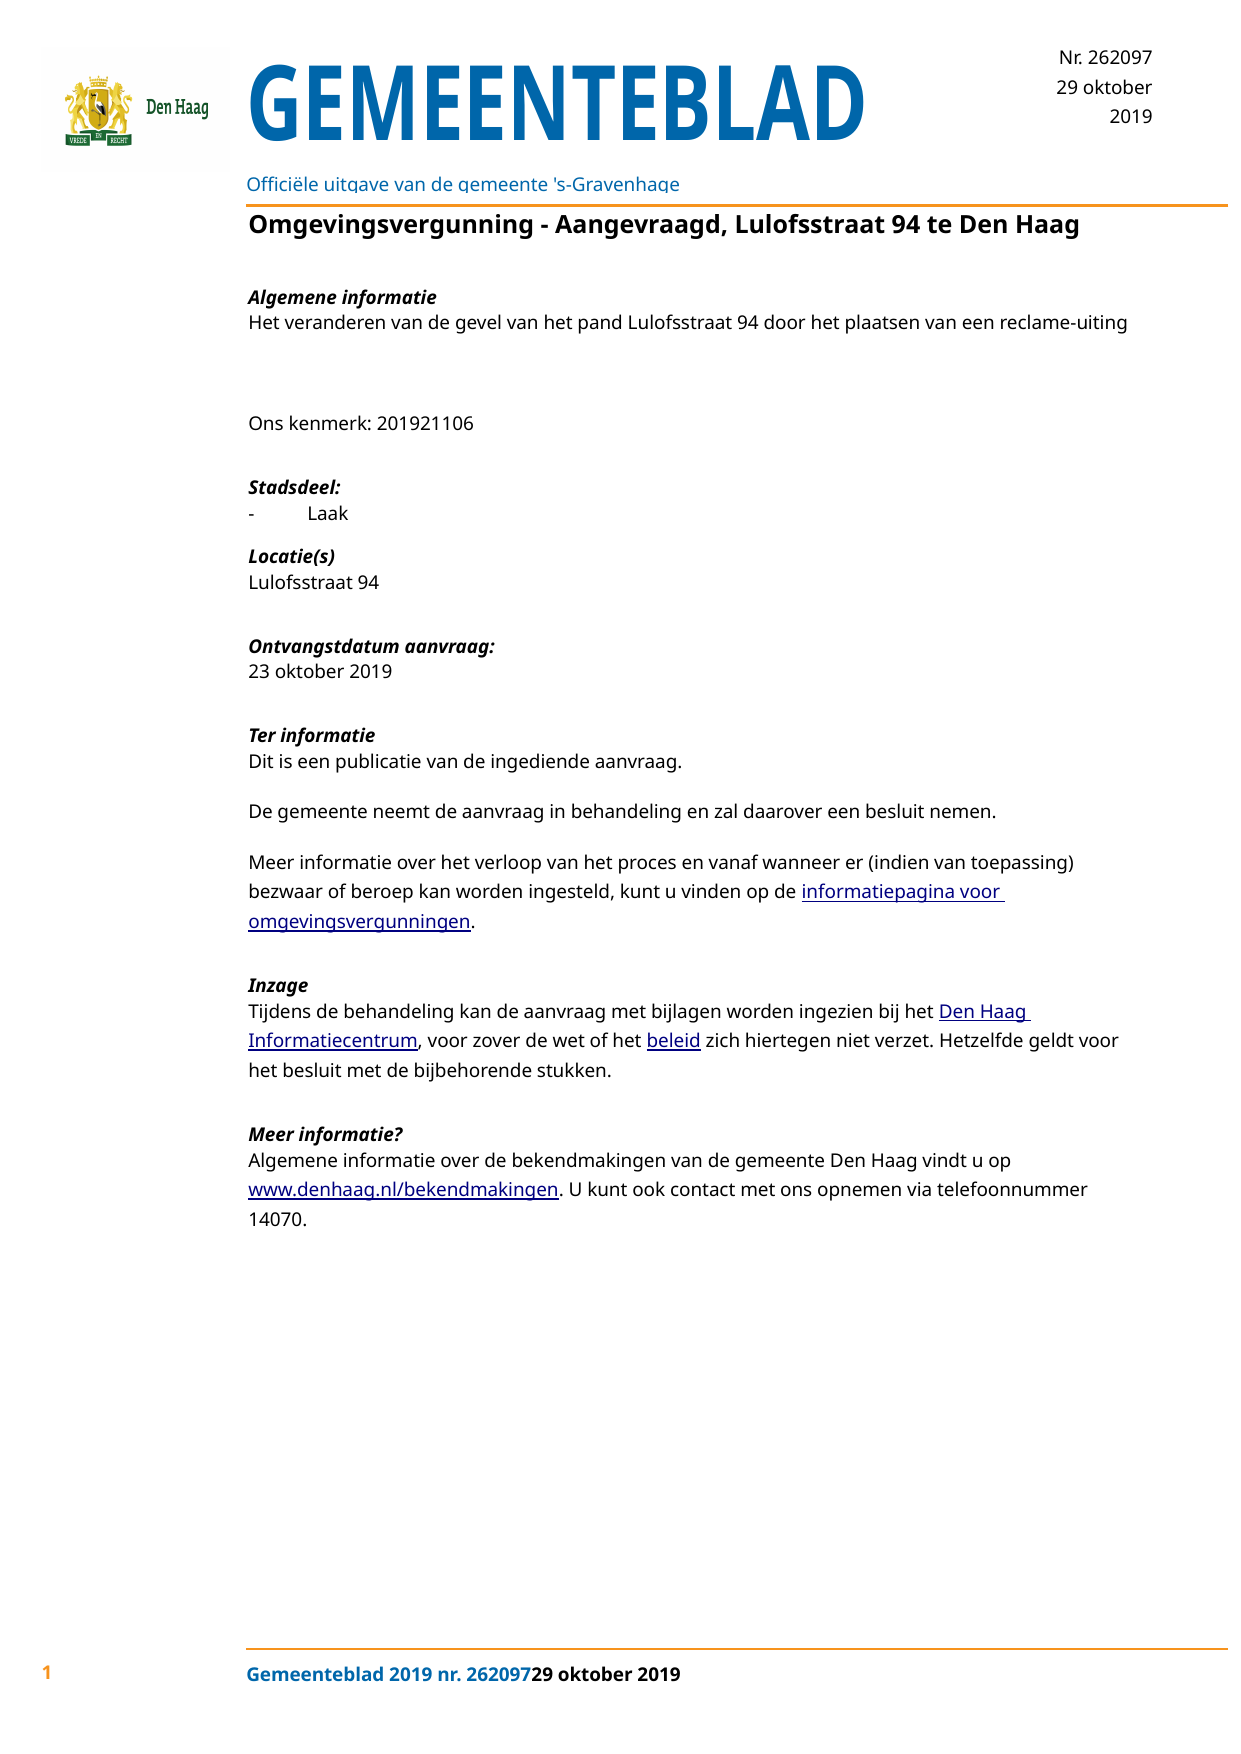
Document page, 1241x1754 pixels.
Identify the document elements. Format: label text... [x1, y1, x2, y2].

text Omgevingsvergunning - Aangevraagd, Lulofsstraat 94 te Den Haag [248, 207, 1152, 241]
text Ons kenmerk: 201921106 [248, 410, 1152, 436]
text Dit is een publicatie van de ingediende aanvraag. [248, 748, 1152, 774]
text Algemene informatie over de bekendmakingen van de gemeente Den Haag vindt u op www.denhaag.nl/bekendmakingen. U kunt ook contact met ons opnemen via telefoonnummer 14070. [248, 1147, 1152, 1232]
picture [41, 47, 231, 172]
text Locatie(s) [248, 543, 1152, 569]
text Stadsdeel: [248, 474, 1152, 500]
text Het veranderen van de gevel van het pand Lulofsstraat 94 door het plaatsen van een reclame-uiting [248, 309, 1152, 335]
text 23 oktober 2019 [248, 659, 1152, 684]
text Tijdens de behandeling kan de aanvraag met bijlagen worden ingezien bij het Den Haag Informatiecentrum, voor zover de wet of het beleid zich hiertegen niet verzet. Hetzelfde geldt voor het besluit met de bijbehorende stukken. [248, 998, 1152, 1083]
text Algemene informatie [248, 284, 1152, 309]
text Inzage [248, 972, 1152, 998]
list Laak [248, 500, 1152, 526]
text Lulofsstraat 94 [248, 569, 1152, 595]
text Meer informatie? [248, 1121, 1152, 1147]
text Ontvangstdatum aanvraag: [248, 633, 1152, 659]
text Meer informatie over het verloop van het proces en vanaf wanneer er (indien van toepassing) bezwaar of beroep kan worden ingesteld, kunt u vinden op de informatiepagina voor omgevingsvergunningen. [248, 849, 1152, 934]
text Ter informatie [248, 723, 1152, 748]
text De gemeente neemt de aanvraag in behandeling en zal daarover een besluit nemen. [248, 799, 1152, 824]
